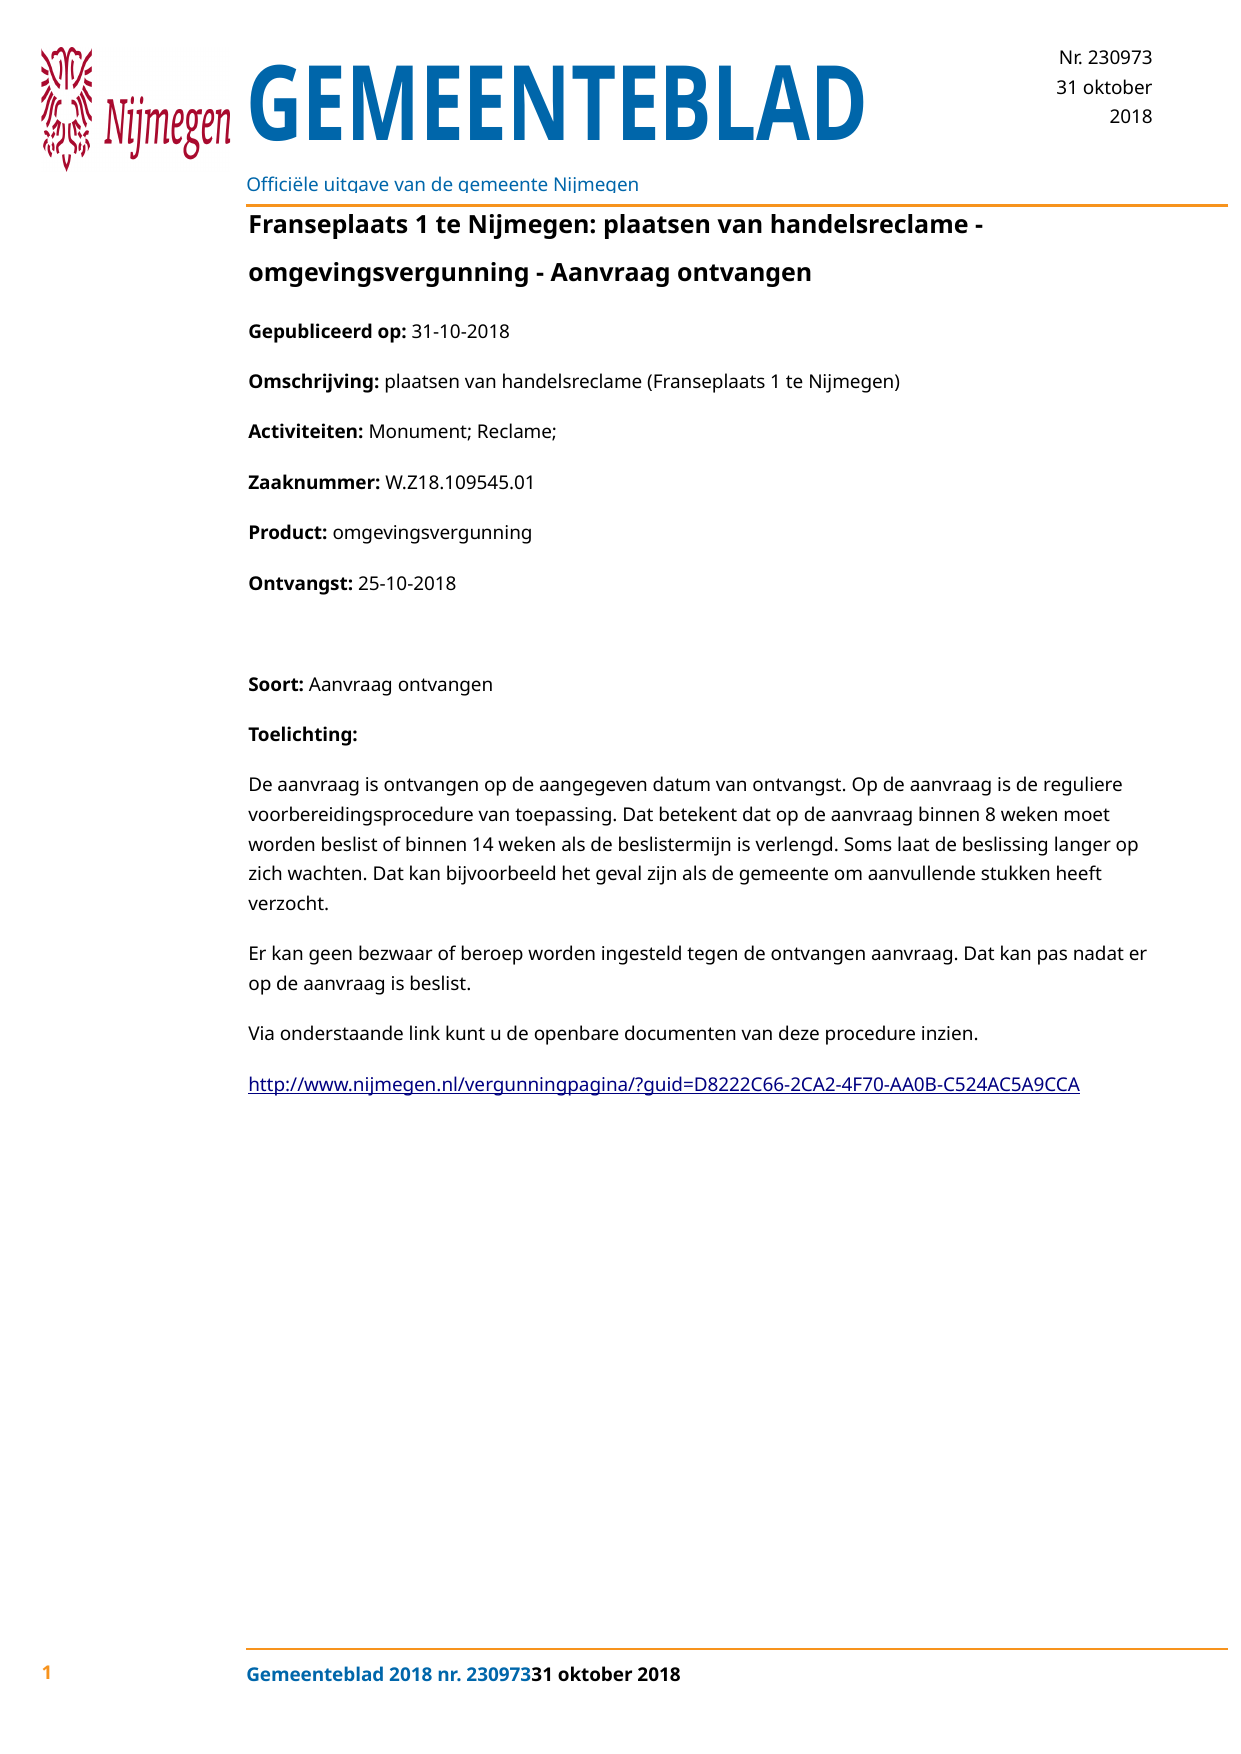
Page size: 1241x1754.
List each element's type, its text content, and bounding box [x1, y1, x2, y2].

text Ontvangst: 25-10-2018 [248, 570, 1152, 596]
text Er kan geen bezwaar of beroep worden ingesteld tegen de ontvangen aanvraag. Dat kan pas nadat er op de aanvraag is beslist. [248, 940, 1152, 996]
text Via onderstaande link kunt u de openbare documenten van deze procedure inzien. [248, 1020, 1152, 1046]
text De aanvraag is ontvangen op de aangegeven datum van ontvangst. Op de aanvraag is de reguliere voorbereidingsprocedure van toepassing. Dat betekent dat op de aanvraag binnen 8 weken moet worden beslist of binnen 14 weken als de beslistermijn is verlengd. Soms laat de beslissing langer op zich wachten. Dat kan bijvoorbeeld het geval zijn als de gemeente om aanvullende stukken heeft verzocht. [248, 772, 1152, 916]
text Toelichting: [248, 721, 1152, 747]
text Gepubliceerd op: 31-10-2018 [248, 318, 1152, 344]
text Soort: Aanvraag ontvangen [248, 671, 1152, 697]
picture [41, 47, 231, 172]
text Franseplaats 1 te Nijmegen: plaatsen van handelsreclame - omgevingsvergunning - Aanvraag ontvangen [248, 207, 1152, 288]
text http://www.nijmegen.nl/vergunningpagina/?guid=D8222C66-2CA2-4F70-AA0B-C524AC5A9CCA [248, 1071, 1152, 1097]
text Activiteiten: Monument; Reclame; [248, 419, 1152, 444]
text Omschrijving: plaatsen van handelsreclame (Franseplaats 1 te Nijmegen) [248, 368, 1152, 394]
text Zaaknummer: W.Z18.109545.01 [248, 469, 1152, 495]
text Product: omgevingsvergunning [248, 519, 1152, 545]
